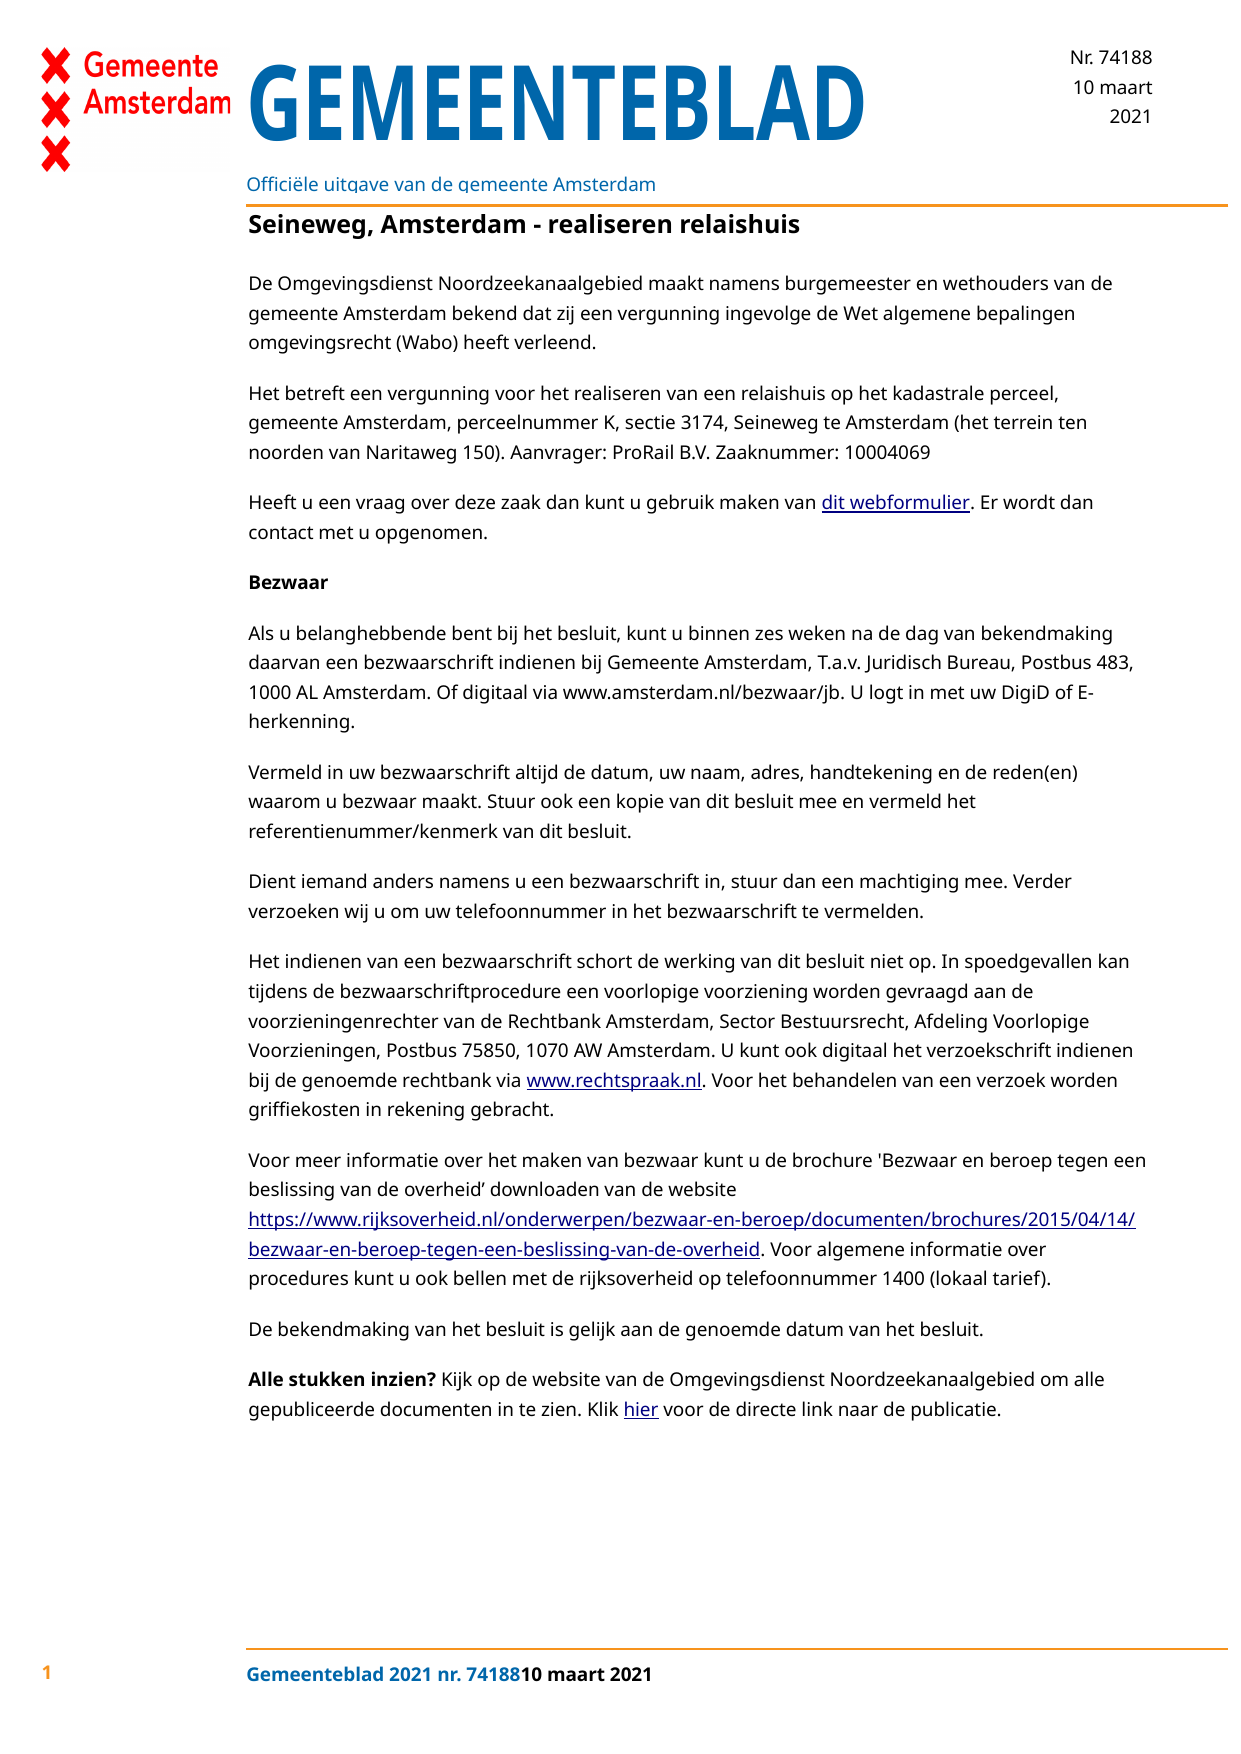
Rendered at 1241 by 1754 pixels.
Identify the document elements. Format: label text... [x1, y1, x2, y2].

text De Omgevingsdienst Noordzeekanaalgebied maakt namens burgemeester en wethouders van de gemeente Amsterdam bekend dat zij een vergunning ingevolge de Wet algemene bepalingen omgevingsrecht (Wabo) heeft verleend. [248, 270, 1152, 355]
text Alle stukken inzien? Kijk op de website van de Omgevingsdienst Noordzeekanaalgebied om alle gepubliceerde documenten in te zien. Klik hier voor de directe link naar de publicatie. [248, 1366, 1152, 1421]
text Heeft u een vraag over deze zaak dan kunt u gebruik maken van dit webformulier. Er wordt dan contact met u opgenomen. [248, 489, 1152, 545]
text De bekendmaking van het besluit is gelijk aan de genoemde datum van het besluit. [248, 1316, 1152, 1341]
text Dient iemand anders namens u een bezwaarschrift in, stuur dan een machtiging mee. Verder verzoeken wij u om uw telefoonnummer in het bezwaarschrift te vermelden. [248, 869, 1152, 924]
text Het indienen van een bezwaarschrift schort de werking van dit besluit niet op. In spoedgevallen kan tijdens de bezwaarschriftprocedure een voorlopige voorziening worden gevraagd aan de voorzieningenrechter van de Rechtbank Amsterdam, Sector Bestuursrecht, Afdeling Voorlopige Voorzieningen, Postbus 75850, 1070 AW Amsterdam. U kunt ook digitaal het verzoekschrift indienen bij de genoemde rechtbank via www.rechtspraak.nl. Voor het behandelen van een verzoek worden griffiekosten in rekening gebracht. [248, 949, 1152, 1122]
text Als u belanghebbende bent bij het besluit, kunt u binnen zes weken na de dag van bekendmaking daarvan een bezwaarschrift indienen bij Gemeente Amsterdam, T.a.v. Juridisch Bureau, Postbus 483, 1000 AL Amsterdam. Of digitaal via www.amsterdam.nl/bezwaar/jb. U logt in met uw DigiD of E-herkenning. [248, 620, 1152, 734]
text Seineweg, Amsterdam - realiseren relaishuis [248, 207, 1152, 241]
text Vermeld in uw bezwaarschrift altijd de datum, uw naam, adres, handtekening en de reden(en) waarom u bezwaar maakt. Stuur ook een kopie van dit besluit mee en vermeld het referentienummer/kenmerk van dit besluit. [248, 759, 1152, 844]
text Bezwaar [248, 569, 1152, 595]
picture [41, 47, 231, 172]
text Het betreft een vergunning voor het realiseren van een relaishuis op het kadastrale perceel, gemeente Amsterdam, perceelnummer K, sectie 3174, Seineweg te Amsterdam (het terrein ten noorden van Naritaweg 150). Aanvrager: ProRail B.V. Zaaknummer: 10004069 [248, 380, 1152, 465]
text Voor meer informatie over het maken van bezwaar kunt u de brochure 'Bezwaar en beroep tegen een beslissing van de overheid’ downloaden van de website https://www.rijksoverheid.nl/onderwerpen/bezwaar-en-beroep/documenten/brochures/2015/04/14/bezwaar-en-beroep-tegen-een-beslissing-van-de-overheid. Voor algemene informatie over procedures kunt u ook bellen met de rijksoverheid op telefoonnummer 1400 (lokaal tarief). [248, 1147, 1152, 1291]
